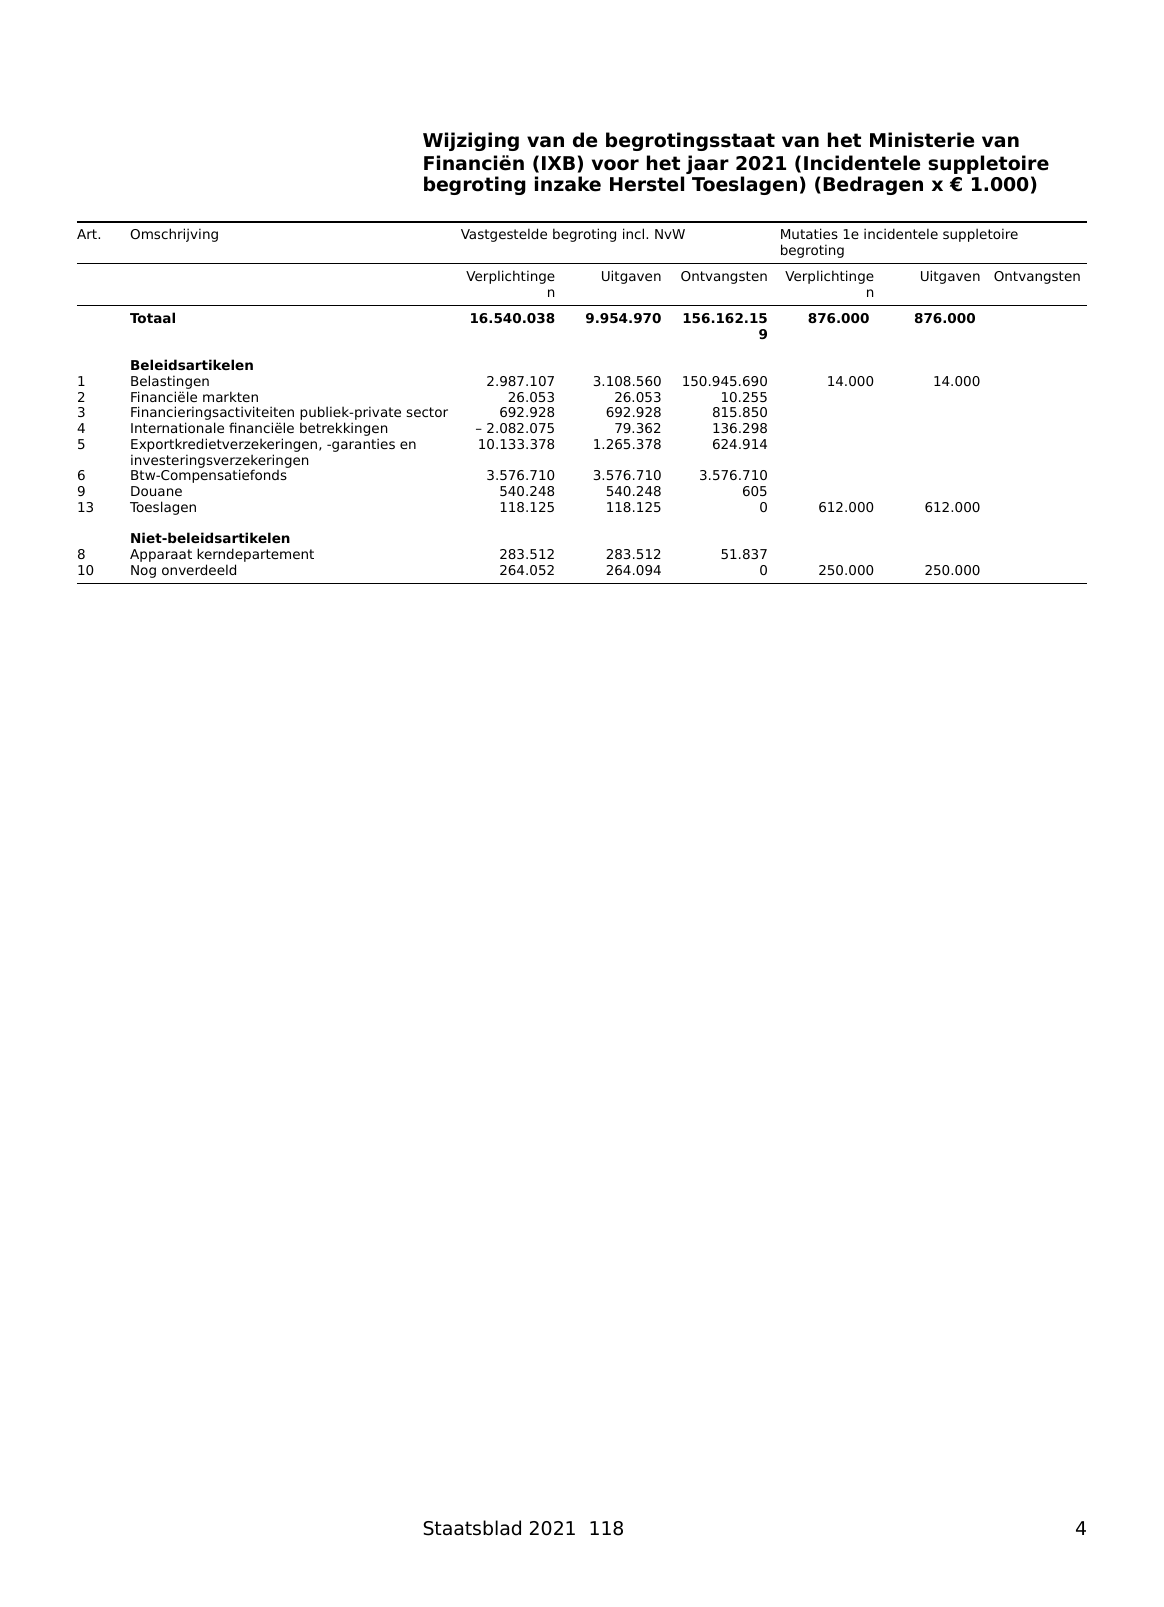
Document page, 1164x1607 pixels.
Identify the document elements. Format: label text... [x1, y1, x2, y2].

table_header Vastgestelde begroting incl. NvW [455, 223, 773, 263]
table_cell Verplichtingen [774, 264, 880, 305]
table_cell 8 [77, 547, 124, 562]
table_header Art. [77, 223, 124, 263]
table_cell [561, 531, 667, 547]
table_cell 4 [77, 421, 124, 437]
table_cell [880, 547, 986, 562]
table_cell 0 [667, 563, 773, 583]
table_cell 51.837 [667, 547, 773, 562]
table_cell 250.000 [880, 563, 986, 583]
table_cell [561, 342, 667, 358]
table_cell [880, 390, 986, 405]
table_cell [986, 547, 1087, 562]
table_cell Exportkredietverzekeringen, -garanties en investeringsverzekeringen [124, 437, 455, 468]
table_cell Beleidsartikelen [124, 358, 455, 374]
table_cell 605 [667, 484, 773, 499]
table_cell 5 [77, 437, 124, 468]
table_cell 10 [77, 563, 124, 583]
table_cell 118.125 [455, 500, 561, 515]
table_cell Financieringsactiviteiten publiek-private sector [124, 405, 455, 421]
table_cell 1 [77, 374, 124, 389]
table_cell 612.000 [774, 500, 880, 515]
table_cell Apparaat kerndepartement [124, 547, 455, 562]
table_cell [986, 515, 1087, 531]
table_cell [124, 515, 455, 531]
table_cell 14.000 [774, 374, 880, 389]
table_header Mutaties 1e incidentele suppletoire begroting [774, 223, 1087, 263]
table_cell [455, 358, 561, 374]
table_cell [77, 358, 124, 374]
table_cell [986, 374, 1087, 389]
table_cell Uitgaven [561, 264, 667, 305]
table_cell [986, 405, 1087, 421]
table_cell [880, 468, 986, 484]
table_cell 3.576.710 [561, 468, 667, 484]
table_cell 14.000 [880, 374, 986, 389]
table_cell [986, 342, 1087, 358]
table_cell [667, 342, 773, 358]
table_cell [774, 358, 880, 374]
table_cell [880, 437, 986, 468]
table_cell [667, 531, 773, 547]
table_cell [880, 515, 986, 531]
table_cell 876.000 [880, 306, 986, 342]
table_cell Nog onverdeeld [124, 563, 455, 583]
table_cell 16.540.038 [455, 306, 561, 342]
table_cell [774, 421, 880, 437]
table_cell [561, 515, 667, 531]
table_cell Verplichtingen [455, 264, 561, 305]
table_cell 283.512 [455, 547, 561, 562]
table_cell [986, 390, 1087, 405]
table_cell 692.928 [455, 405, 561, 421]
table_cell [77, 264, 124, 305]
subtitle Wijziging van de begrotingsstaat van het Ministerie van Financiën (IXB) voor het jaar 2021 (Incidentele suppletoire begroting inzake Herstel Toeslagen) (Bedragen x € 1.000) [422, 130, 1087, 196]
table_cell 624.914 [667, 437, 773, 468]
table_cell 9 [77, 484, 124, 499]
table_cell 540.248 [561, 484, 667, 499]
table_cell [77, 342, 124, 358]
table_cell [774, 515, 880, 531]
table_cell Ontvangsten [986, 264, 1087, 305]
table_cell [77, 531, 124, 547]
table_cell [880, 484, 986, 499]
table_cell 283.512 [561, 547, 667, 562]
table_cell [774, 437, 880, 468]
table_cell Btw-Compensatiefonds [124, 468, 455, 484]
table_cell 2.987.107 [455, 374, 561, 389]
table_cell 26.053 [561, 390, 667, 405]
table_cell Totaal [124, 306, 455, 342]
table_cell 3.576.710 [667, 468, 773, 484]
table_cell [986, 437, 1087, 468]
table_cell 876.000 [774, 306, 880, 342]
table_cell [774, 468, 880, 484]
table_cell [455, 531, 561, 547]
table_cell [774, 484, 880, 499]
table_cell 1.265.378 [561, 437, 667, 468]
table_cell [986, 484, 1087, 499]
table_cell 250.000 [774, 563, 880, 583]
table_cell [124, 264, 455, 305]
table_cell [986, 531, 1087, 547]
table_cell [880, 342, 986, 358]
table_cell Niet-beleidsartikelen [124, 531, 455, 547]
table_cell [774, 547, 880, 562]
table_cell [880, 421, 986, 437]
table_cell [774, 342, 880, 358]
table_cell [124, 342, 455, 358]
table_cell [77, 515, 124, 531]
table_cell [667, 358, 773, 374]
table_cell [880, 531, 986, 547]
table_cell Uitgaven [880, 264, 986, 305]
table_cell 10.255 [667, 390, 773, 405]
table_cell 264.094 [561, 563, 667, 583]
table_cell 815.850 [667, 405, 773, 421]
table_cell 79.362 [561, 421, 667, 437]
table_cell 156.162.159 [667, 306, 773, 342]
table_cell 13 [77, 500, 124, 515]
table_cell [77, 306, 124, 342]
table_cell [667, 515, 773, 531]
table_cell 26.053 [455, 390, 561, 405]
table_cell [774, 531, 880, 547]
table_header Omschrijving [124, 223, 455, 263]
table_cell 540.248 [455, 484, 561, 499]
table_cell 692.928 [561, 405, 667, 421]
table_cell 3.576.710 [455, 468, 561, 484]
table_cell – 2.082.075 [455, 421, 561, 437]
table_cell [774, 405, 880, 421]
table_cell Ontvangsten [667, 264, 773, 305]
table_cell [455, 342, 561, 358]
table_cell 118.125 [561, 500, 667, 515]
table_cell 6 [77, 468, 124, 484]
table_cell [986, 468, 1087, 484]
table_cell Financiële markten [124, 390, 455, 405]
table_cell [986, 421, 1087, 437]
table_cell Internationale financiële betrekkingen [124, 421, 455, 437]
table_cell 3.108.560 [561, 374, 667, 389]
table_cell 136.298 [667, 421, 773, 437]
table_cell [561, 358, 667, 374]
table_cell 150.945.690 [667, 374, 773, 389]
table_cell [880, 358, 986, 374]
table_cell [880, 405, 986, 421]
table_cell 10.133.378 [455, 437, 561, 468]
table_cell Toeslagen [124, 500, 455, 515]
table_cell Douane [124, 484, 455, 499]
table_cell [986, 563, 1087, 583]
table_cell Belastingen [124, 374, 455, 389]
table_cell [774, 390, 880, 405]
table_cell [986, 306, 1087, 342]
table_cell 612.000 [880, 500, 986, 515]
table_cell 2 [77, 390, 124, 405]
table_cell 0 [667, 500, 773, 515]
table_cell [455, 515, 561, 531]
table_cell [986, 358, 1087, 374]
table_cell 3 [77, 405, 124, 421]
table_cell 9.954.970 [561, 306, 667, 342]
table_cell 264.052 [455, 563, 561, 583]
table_cell [986, 500, 1087, 515]
